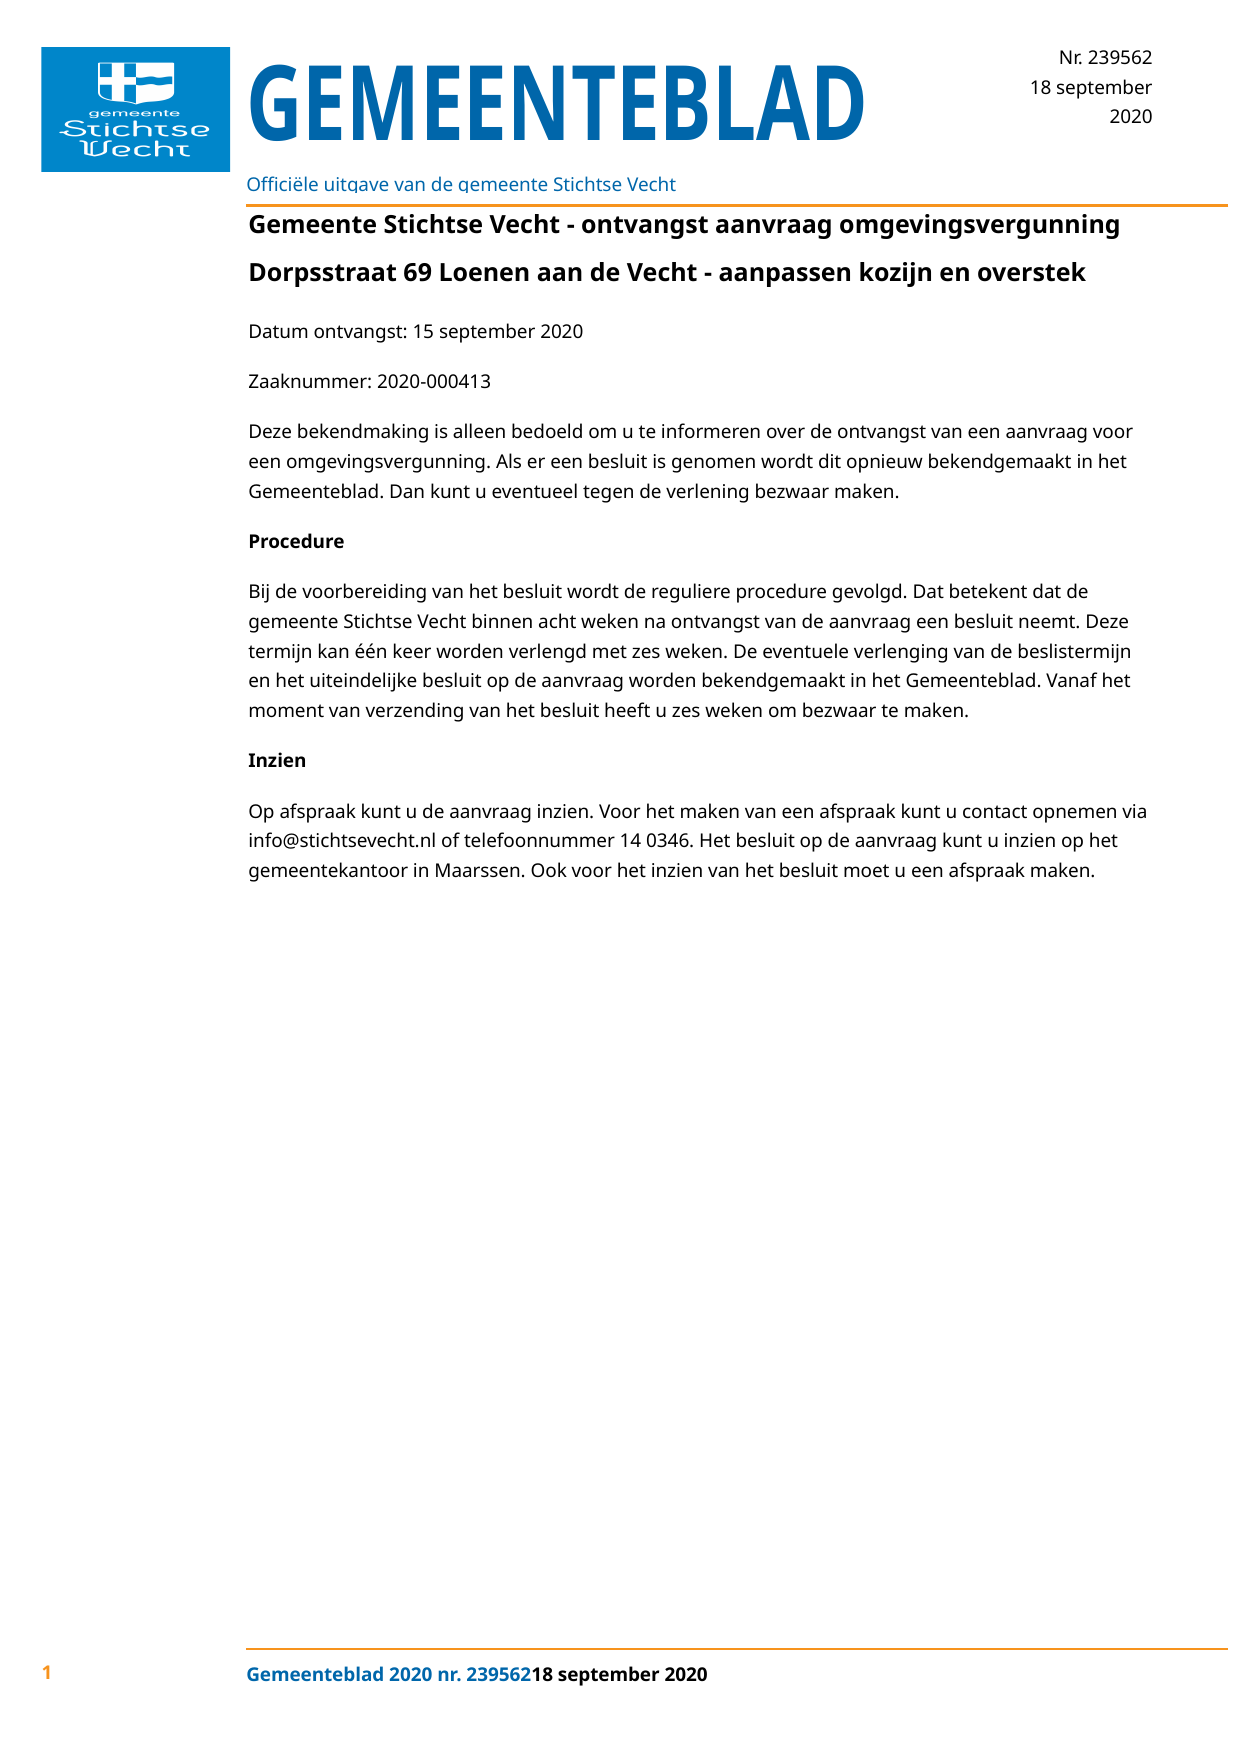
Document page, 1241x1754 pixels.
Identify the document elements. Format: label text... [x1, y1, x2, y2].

picture [137, 63, 174, 103]
picture [99, 63, 135, 101]
text Zaaknummer: 2020-000413 [248, 368, 1152, 394]
text Procedure [248, 528, 1152, 554]
text Gemeente Stichtse Vecht - ontvangst aanvraag omgevingsvergunning Dorpsstraat 69 Loenen aan de Vecht - aanpassen kozijn en overstek [248, 207, 1152, 288]
text Deze bekendmaking is alleen bedoeld om u te informeren over de ontvangst van een aanvraag voor een omgevingsvergunning. Als er een besluit is genomen wordt dit opnieuw bekendgemaakt in het Gemeenteblad. Dan kunt u eventueel tegen de verlening bezwaar maken. [248, 419, 1152, 504]
text Datum ontvangst: 15 september 2020 [248, 318, 1152, 344]
text Bij de voorbereiding van het besluit wordt de reguliere procedure gevolgd. Dat betekent dat de gemeente Stichtse Vecht binnen acht weken na ontvangst van de aanvraag een besluit neemt. Deze termijn kan één keer worden verlengd met zes weken. De eventuele verlenging van de beslistermijn en het uiteindelijke besluit op de aanvraag worden bekendgemaakt in het Gemeenteblad. Vanaf het moment van verzending van het besluit heeft u zes weken om bezwaar te maken. [248, 579, 1152, 723]
text Op afspraak kunt u de aanvraag inzien. Voor het maken van een afspraak kunt u contact opnemen via info@stichtsevecht.nl of telefoonnummer 14 0346. Het besluit op de aanvraag kunt u inzien op het gemeentekantoor in Maarssen. Ook voor het inzien van het besluit moet u een afspraak maken. [248, 798, 1152, 883]
text Inzien [248, 747, 1152, 773]
